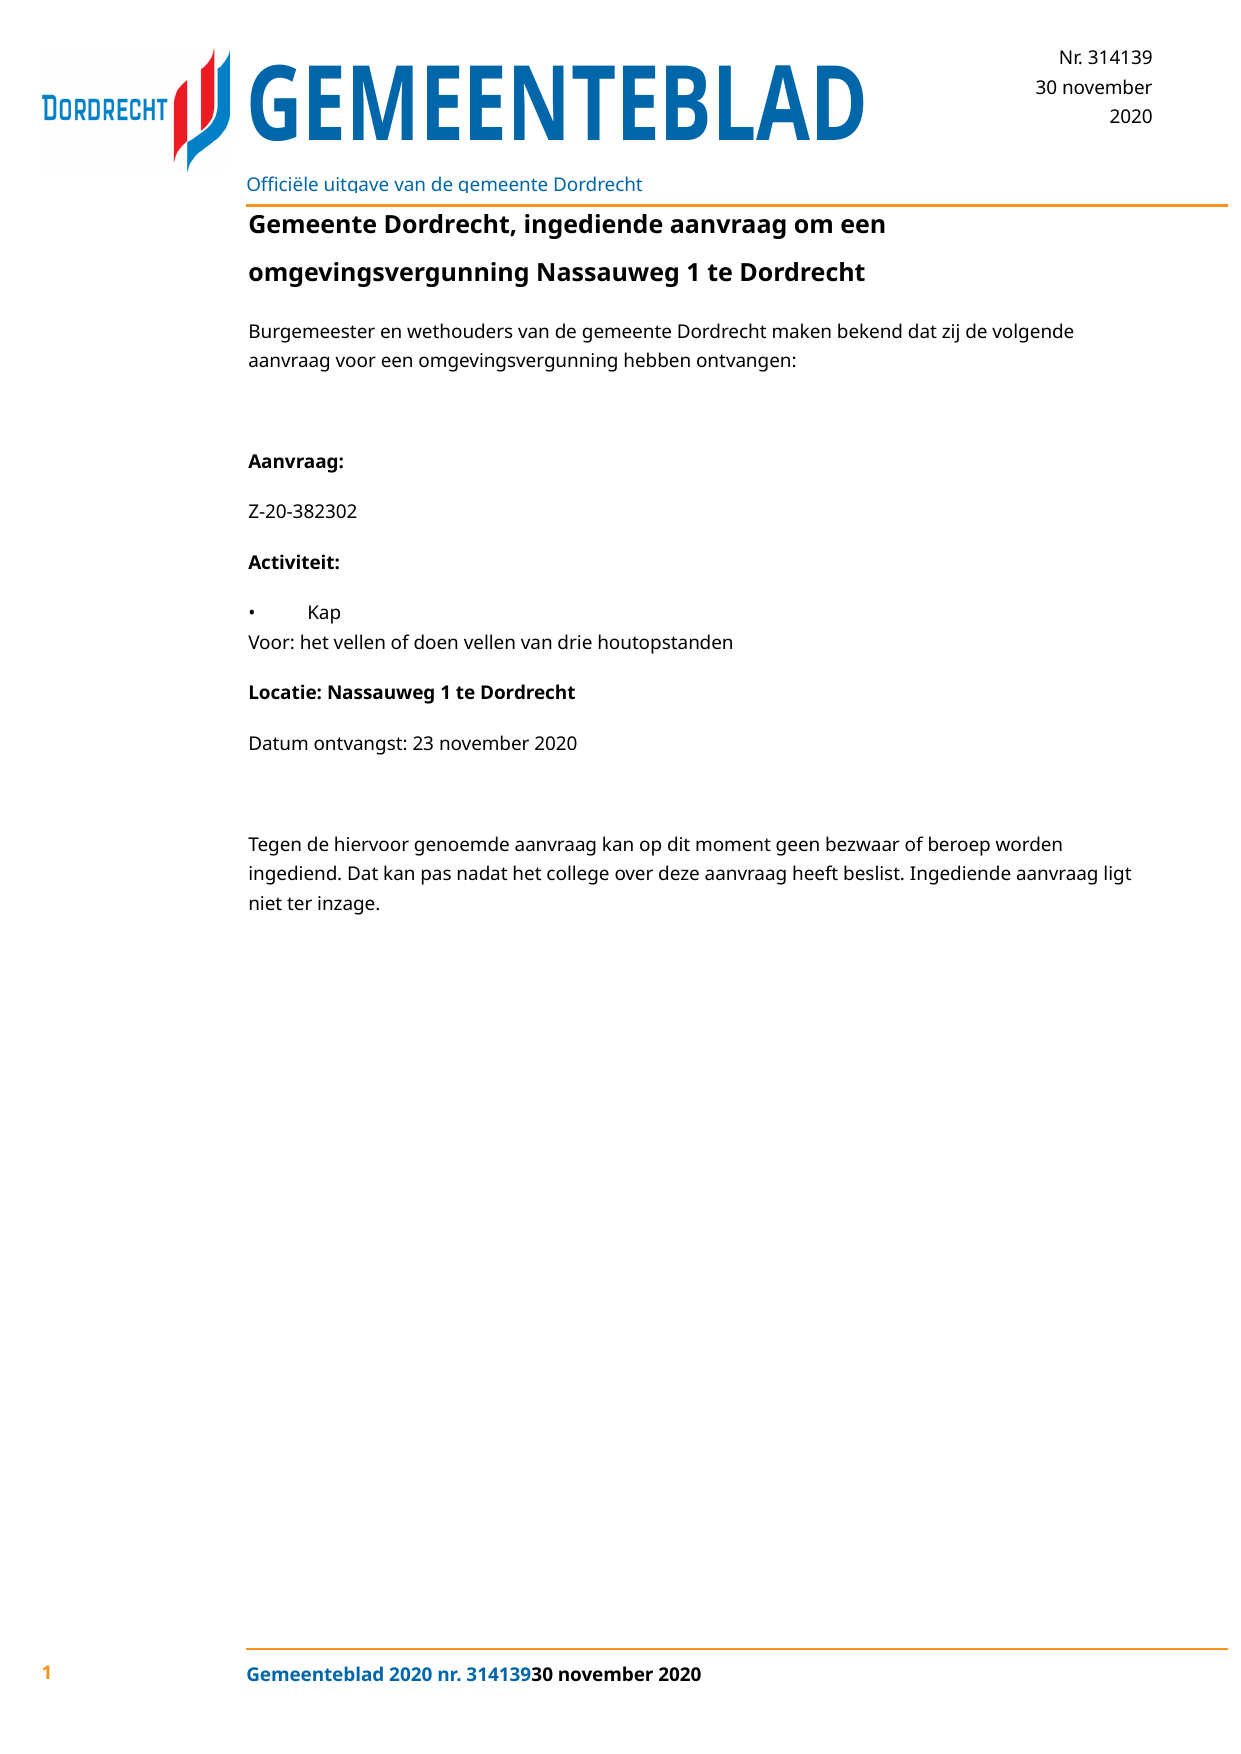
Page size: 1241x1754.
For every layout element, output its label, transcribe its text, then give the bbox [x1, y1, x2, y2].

text Activiteit: [248, 549, 1152, 575]
text Aanvraag: [248, 448, 1152, 474]
text Gemeente Dordrecht, ingediende aanvraag om een omgevingsvergunning Nassauweg 1 te Dordrecht [248, 207, 1152, 288]
picture [41, 47, 231, 172]
text Z-20-382302 [248, 499, 1152, 524]
text Voor: het vellen of doen vellen van drie houtopstanden [248, 629, 1152, 655]
list Kap [248, 599, 1152, 625]
text Burgemeester en wethouders van de gemeente Dordrecht maken bekend dat zij de volgende aanvraag voor een omgevingsvergunning hebben ontvangen: [248, 318, 1152, 373]
text Datum ontvangst: 23 november 2020 [248, 730, 1152, 756]
text Locatie: Nassauweg 1 te Dordrecht [248, 679, 1152, 705]
text Tegen de hiervoor genoemde aanvraag kan op dit moment geen bezwaar of beroep worden ingediend. Dat kan pas nadat het college over deze aanvraag heeft beslist. Ingediende aanvraag ligt niet ter inzage. [248, 831, 1152, 916]
